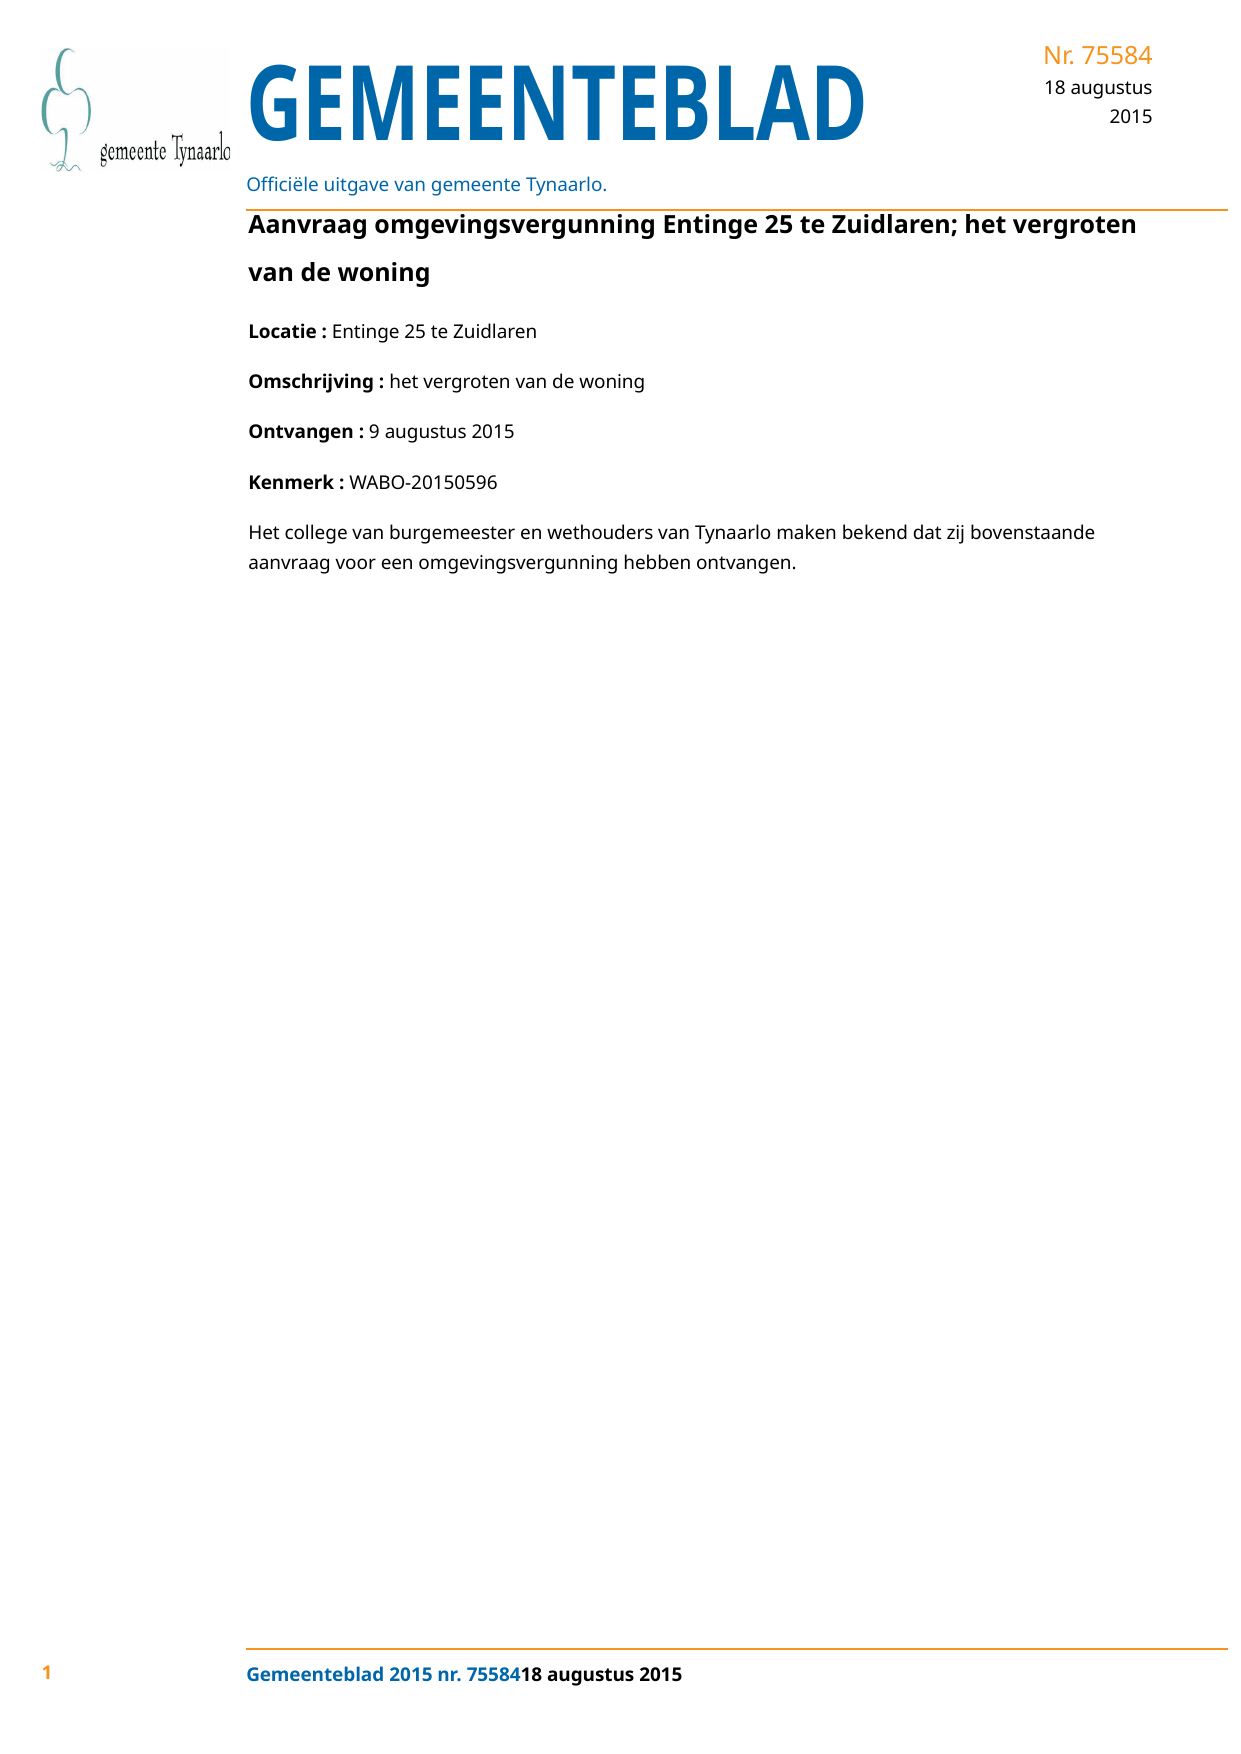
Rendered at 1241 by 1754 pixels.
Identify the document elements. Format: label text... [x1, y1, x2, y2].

text Het college van burgemeester en wethouders van Tynaarlo maken bekend dat zij bovenstaande aanvraag voor een omgevingsvergunning hebben ontvangen. [248, 519, 1152, 575]
picture [41, 47, 231, 172]
text Aanvraag omgevingsvergunning Entinge 25 te Zuidlaren; het vergroten van de woning [248, 211, 1152, 288]
text Ontvangen : 9 augustus 2015 [248, 419, 1152, 444]
text Locatie : Entinge 25 te Zuidlaren [248, 318, 1152, 344]
text Omschrijving : het vergroten van de woning [248, 368, 1152, 394]
text Kenmerk : WABO-20150596 [248, 469, 1152, 495]
